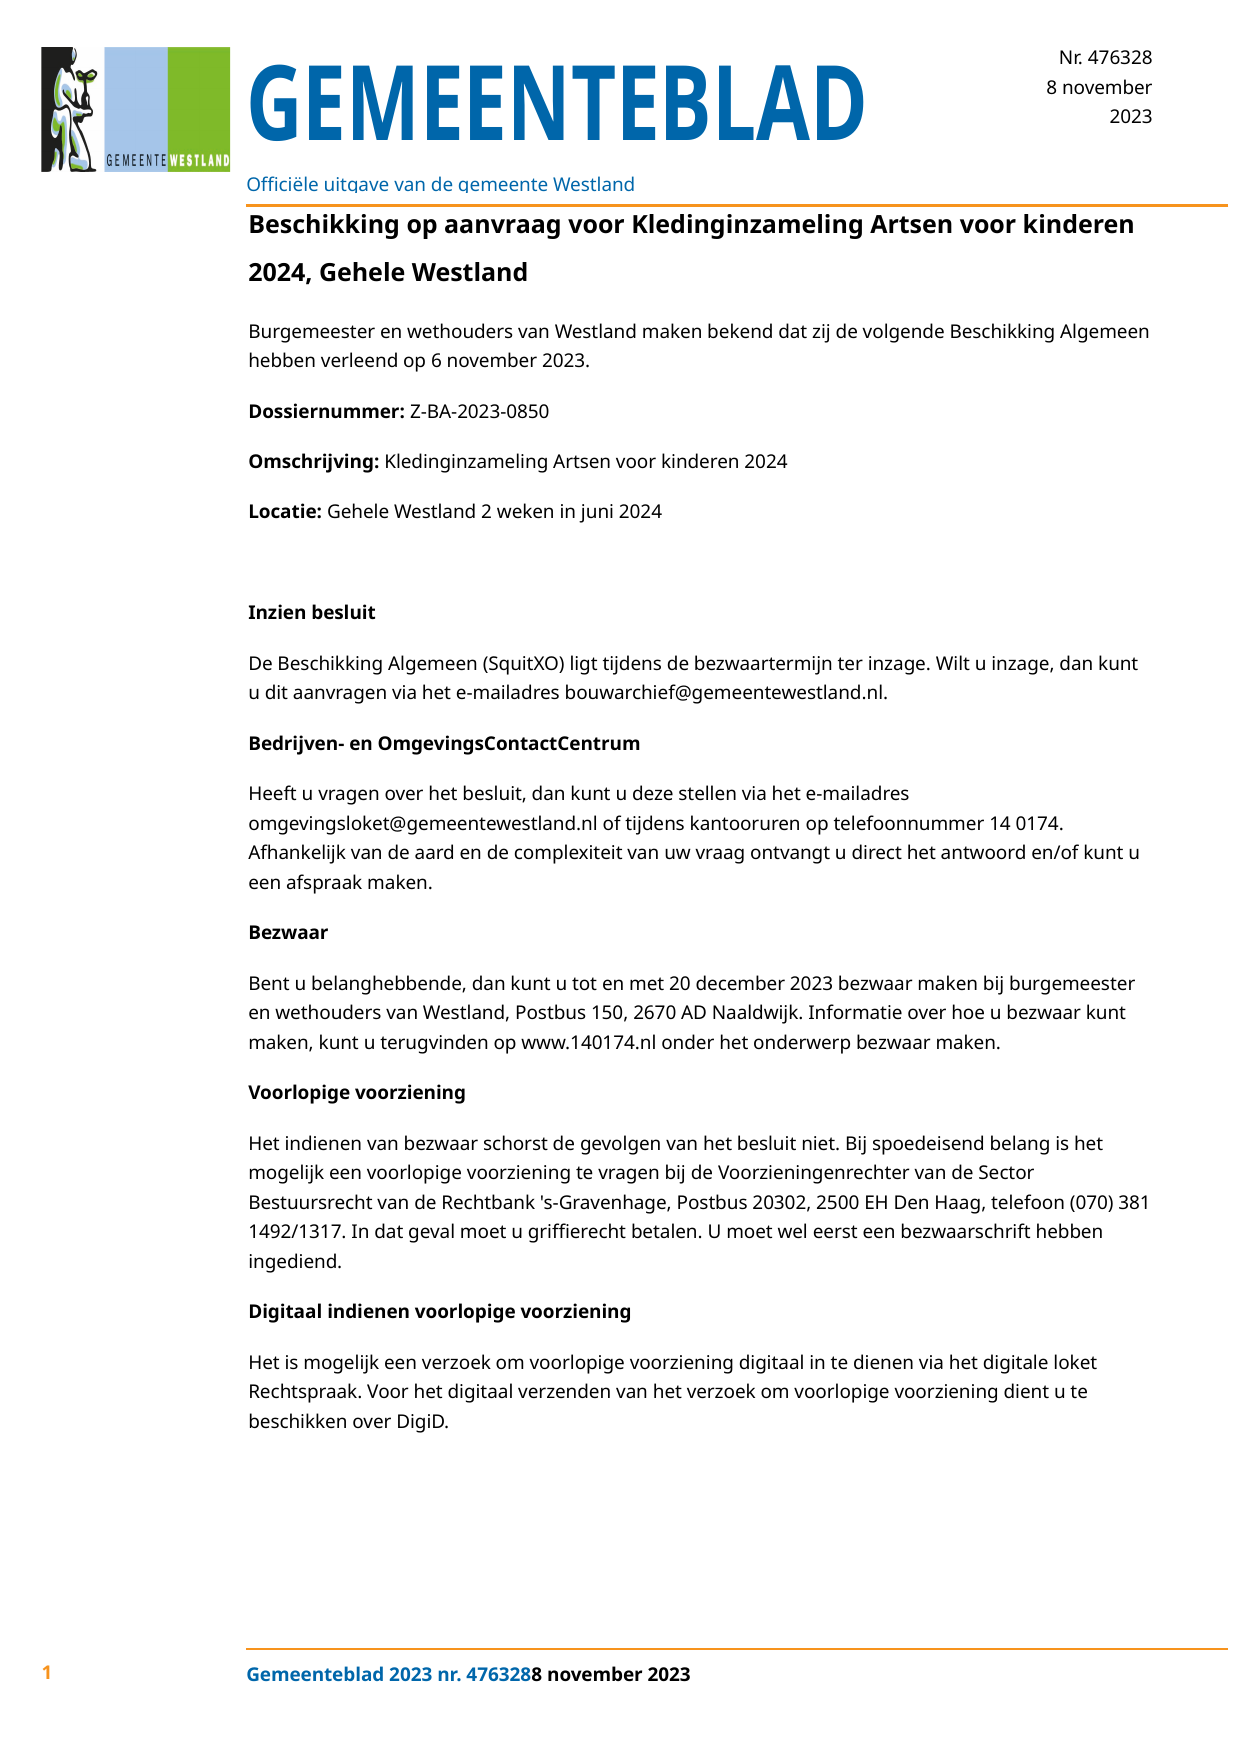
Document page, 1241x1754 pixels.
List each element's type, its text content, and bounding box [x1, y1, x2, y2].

text Het indienen van bezwaar schorst de gevolgen van het besluit niet. Bij spoedeisend belang is het mogelijk een voorlopige voorziening te vragen bij de Voorzieningenrechter van de Sector Bestuursrecht van de Rechtbank 's-Gravenhage, Postbus 20302, 2500 EH Den Haag, telefoon (070) 381 1492/1317. In dat geval moet u griffierecht betalen. U moet wel eerst een bezwaarschrift hebben ingediend. [248, 1130, 1152, 1274]
text Heeft u vragen over het besluit, dan kunt u deze stellen via het e-mailadres omgevingsloket@gemeentewestland.nl of tijdens kantooruren op telefoonnummer 14 0174. Afhankelijk van de aard en de complexiteit van uw vraag ontvangt u direct het antwoord en/of kunt u een afspraak maken. [248, 780, 1152, 895]
text Voorlopige voorziening [248, 1079, 1152, 1105]
text Bent u belanghebbende, dan kunt u tot en met 20 december 2023 bezwaar maken bij burgemeester en wethouders van Westland, Postbus 150, 2670 AD Naaldwijk. Informatie over hoe u bezwaar kunt maken, kunt u terugvinden op www.140174.nl onder het onderwerp bezwaar maken. [248, 970, 1152, 1055]
text Bedrijven- en OmgevingsContactCentrum [248, 730, 1152, 756]
text Digitaal indienen voorlopige voorziening [248, 1299, 1152, 1324]
text Beschikking op aanvraag voor Kledinginzameling Artsen voor kinderen 2024, Gehele Westland [248, 207, 1152, 288]
text Locatie: Gehele Westland 2 weken in juni 2024 [248, 499, 1152, 524]
text Het is mogelijk een verzoek om voorlopige voorziening digitaal in te dienen via het digitale loket Rechtspraak. Voor het digitaal verzenden van het verzoek om voorlopige voorziening dient u te beschikken over DigiD. [248, 1349, 1152, 1434]
text Dossiernummer: Z-BA-2023-0850 [248, 398, 1152, 424]
text De Beschikking Algemeen (SquitXO) ligt tijdens de bezwaartermijn ter inzage. Wilt u inzage, dan kunt u dit aanvragen via het e-mailadres bouwarchief@gemeentewestland.nl. [248, 650, 1152, 705]
text Burgemeester en wethouders van Westland maken bekend dat zij de volgende Beschikking Algemeen hebben verleend op 6 november 2023. [248, 318, 1152, 373]
text Omschrijving: Kledinginzameling Artsen voor kinderen 2024 [248, 448, 1152, 474]
text Inzien besluit [248, 599, 1152, 625]
picture [41, 47, 231, 172]
text Bezwaar [248, 919, 1152, 945]
